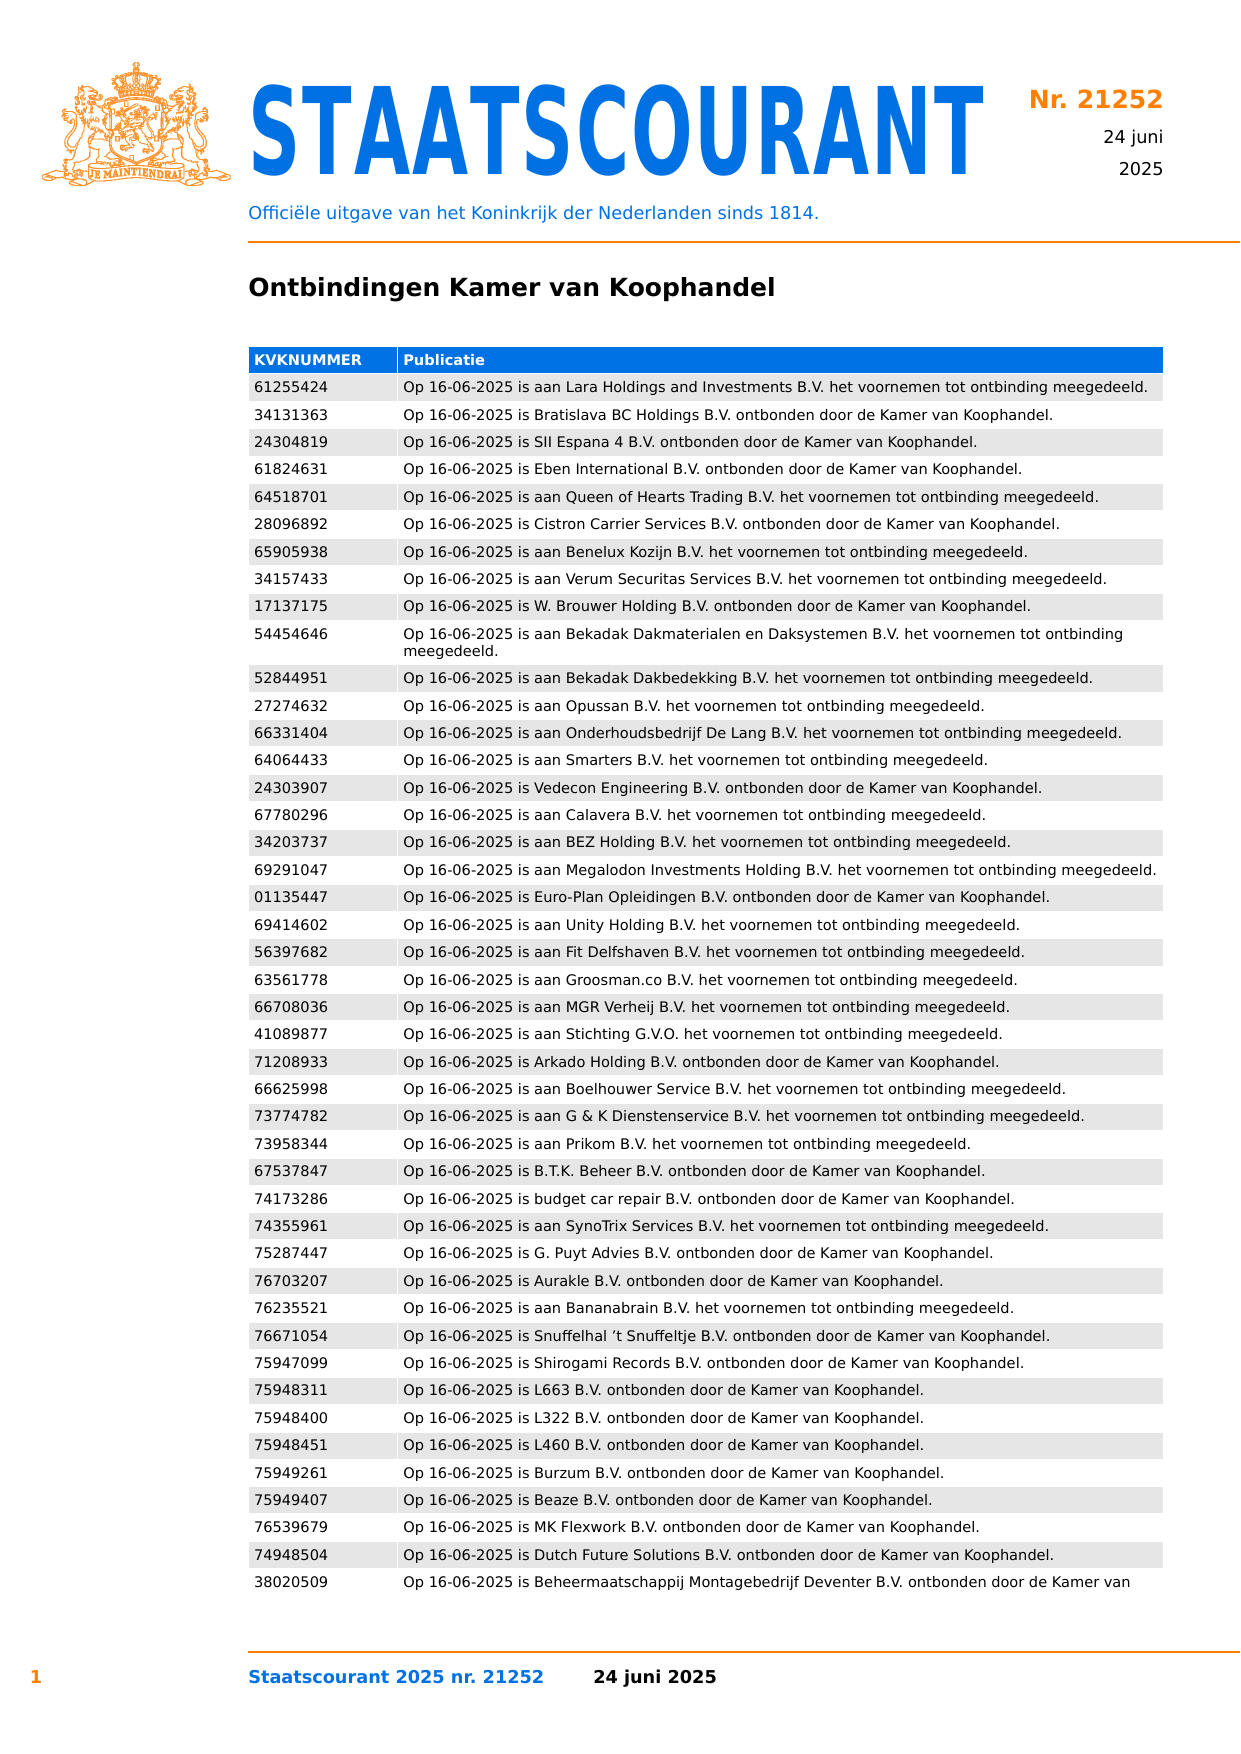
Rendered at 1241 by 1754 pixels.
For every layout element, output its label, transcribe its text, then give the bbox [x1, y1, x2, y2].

table_cell 74948504 [249, 1542, 397, 1568]
table_cell 73774782 [249, 1104, 397, 1130]
table_cell Op 16-06-2025 is aan Stichting G.V.O. het voornemen tot ontbinding meegedeeld. [398, 1021, 1163, 1048]
table_cell Op 16-06-2025 is aan MGR Verheij B.V. het voornemen tot ontbinding meegedeeld. [398, 994, 1163, 1020]
table_cell 74173286 [249, 1186, 397, 1212]
table_cell Op 16-06-2025 is aan SynoTrix Services B.V. het voornemen tot ontbinding meegedeeld. [398, 1213, 1163, 1239]
table_cell Op 16-06-2025 is Euro-Plan Opleidingen B.V. ontbonden door de Kamer van Koophandel. [398, 885, 1163, 911]
table_cell Op 16-06-2025 is aan BEZ Holding B.V. het voornemen tot ontbinding meegedeeld. [398, 830, 1163, 856]
table_cell Op 16-06-2025 is budget car repair B.V. ontbonden door de Kamer van Koophandel. [398, 1186, 1163, 1212]
table_cell Op 16-06-2025 is aan Queen of Hearts Trading B.V. het voornemen tot ontbinding meegedeeld. [398, 484, 1163, 510]
table_cell Op 16-06-2025 is B.T.K. Beheer B.V. ontbonden door de Kamer van Koophandel. [398, 1159, 1163, 1185]
table_cell Op 16-06-2025 is Vedecon Engineering B.V. ontbonden door de Kamer van Koophandel. [398, 775, 1163, 801]
table_cell Op 16-06-2025 is aan Verum Securitas Services B.V. het voornemen tot ontbinding meegedeeld. [398, 566, 1163, 592]
table_cell 24 juni [998, 121, 1240, 153]
table_cell 75287447 [249, 1241, 397, 1267]
table_cell Op 16-06-2025 is L663 B.V. ontbonden door de Kamer van Koophandel. [398, 1378, 1163, 1404]
table_cell 63561778 [249, 967, 397, 993]
table_cell 66331404 [249, 720, 397, 746]
table_cell 34157433 [249, 566, 397, 592]
table_cell 69414602 [249, 912, 397, 938]
table_cell 64064433 [249, 748, 397, 774]
table_cell Op 16-06-2025 is Snuffelhal ’t Snuffeltje B.V. ontbonden door de Kamer van Koophandel. [398, 1323, 1163, 1349]
table_cell 28096892 [249, 511, 397, 538]
table_cell Op 16-06-2025 is Beaze B.V. ontbonden door de Kamer van Koophandel. [398, 1487, 1163, 1513]
table_cell Op 16-06-2025 is Dutch Future Solutions B.V. ontbonden door de Kamer van Koophandel. [398, 1542, 1163, 1568]
table_cell Op 16-06-2025 is Cistron Carrier Services B.V. ontbonden door de Kamer van Koophandel. [398, 511, 1163, 538]
table_cell 76671054 [249, 1323, 397, 1349]
table_cell 74355961 [249, 1213, 397, 1239]
table_cell Op 16-06-2025 is Bratislava BC Holdings B.V. ontbonden door de Kamer van Koophandel. [398, 402, 1163, 428]
table_cell Op 16-06-2025 is aan Boelhouwer Service B.V. het voornemen tot ontbinding meegedeeld. [398, 1076, 1163, 1103]
table_cell Op 16-06-2025 is aan Groosman.co B.V. het voornemen tot ontbinding meegedeeld. [398, 967, 1163, 993]
table_cell Op 16-06-2025 is aan Bananabrain B.V. het voornemen tot ontbinding meegedeeld. [398, 1295, 1163, 1322]
table_cell Op 16-06-2025 is aan Onderhoudsbedrijf De Lang B.V. het voornemen tot ontbinding meegedeeld. [398, 720, 1163, 746]
table_cell 75948451 [249, 1433, 397, 1459]
table_cell Op 16-06-2025 is aan Calavera B.V. het voornemen tot ontbinding meegedeeld. [398, 802, 1163, 829]
table_cell 61824631 [249, 457, 397, 483]
picture [41, 62, 231, 186]
table_cell 75948311 [249, 1378, 397, 1404]
table_cell Op 16-06-2025 is W. Brouwer Holding B.V. ontbonden door de Kamer van Koophandel. [398, 594, 1163, 620]
table_cell Op 16-06-2025 is aan Benelux Kozijn B.V. het voornemen tot ontbinding meegedeeld. [398, 539, 1163, 565]
table_cell 73958344 [249, 1131, 397, 1157]
table_cell Op 16-06-2025 is aan G & K Dienstenservice B.V. het voornemen tot ontbinding meegedeeld. [398, 1104, 1163, 1130]
table_cell 75949407 [249, 1487, 397, 1513]
table_cell 34131363 [249, 402, 397, 428]
table_cell 67780296 [249, 802, 397, 829]
table_cell 76235521 [249, 1295, 397, 1322]
table_cell Op 16-06-2025 is L322 B.V. ontbonden door de Kamer van Koophandel. [398, 1405, 1163, 1431]
table_header Nr. 21252 [998, 62, 1240, 121]
table_cell 67537847 [249, 1159, 397, 1185]
table_cell 17137175 [249, 594, 397, 620]
table_cell 24304819 [249, 429, 397, 456]
table_cell 75948400 [249, 1405, 397, 1431]
table_cell Op 16-06-2025 is Beheermaatschappij Montagebedrijf Deventer B.V. ontbonden door de Kamer van [398, 1569, 1163, 1596]
table_cell Op 16-06-2025 is aan Bekadak Dakbedekking B.V. het voornemen tot ontbinding meegedeeld. [398, 665, 1163, 692]
table_cell Op 16-06-2025 is L460 B.V. ontbonden door de Kamer van Koophandel. [398, 1433, 1163, 1459]
table_cell Op 16-06-2025 is Arkado Holding B.V. ontbonden door de Kamer van Koophandel. [398, 1049, 1163, 1075]
table_cell Op 16-06-2025 is MK Flexwork B.V. ontbonden door de Kamer van Koophandel. [398, 1515, 1163, 1541]
table_cell 66625998 [249, 1076, 397, 1103]
table_header [25, 62, 248, 241]
table_cell 38020509 [249, 1569, 397, 1596]
table_cell 54454646 [249, 621, 397, 664]
table_cell 2025 [998, 153, 1240, 203]
table_cell 71208933 [249, 1049, 397, 1075]
table_cell Op 16-06-2025 is Aurakle B.V. ontbonden door de Kamer van Koophandel. [398, 1268, 1163, 1294]
table_cell 69291047 [249, 857, 397, 883]
table_cell Op 16-06-2025 is SII Espana 4 B.V. ontbonden door de Kamer van Koophandel. [398, 429, 1163, 456]
table_cell 56397682 [249, 939, 397, 966]
table_header KVKNUMMER [249, 347, 397, 373]
table_cell Op 16-06-2025 is Shirogami Records B.V. ontbonden door de Kamer van Koophandel. [398, 1350, 1163, 1377]
table_header Publicatie [398, 347, 1163, 373]
table_header STAATSCOURANT [248, 62, 998, 203]
table_cell Op 16-06-2025 is aan Megalodon Investments Holding B.V. het voornemen tot ontbinding meegedeeld. [398, 857, 1163, 883]
table_cell 41089877 [249, 1021, 397, 1048]
table_cell 76703207 [249, 1268, 397, 1294]
table_cell Op 16-06-2025 is aan Prikom B.V. het voornemen tot ontbinding meegedeeld. [398, 1131, 1163, 1157]
table_cell Op 16-06-2025 is Eben International B.V. ontbonden door de Kamer van Koophandel. [398, 457, 1163, 483]
table_cell 65905938 [249, 539, 397, 565]
subtitle Ontbindingen Kamer van Koophandel [248, 273, 1163, 302]
table_cell 27274632 [249, 693, 397, 719]
table_cell Op 16-06-2025 is aan Fit Delfshaven B.V. het voornemen tot ontbinding meegedeeld. [398, 939, 1163, 966]
table_cell 52844951 [249, 665, 397, 692]
table_cell 34203737 [249, 830, 397, 856]
table_cell 24303907 [249, 775, 397, 801]
table_cell Op 16-06-2025 is aan Bekadak Dakmaterialen en Daksystemen B.V. het voornemen tot ontbinding meegedeeld. [398, 621, 1163, 664]
table_cell Op 16-06-2025 is aan Unity Holding B.V. het voornemen tot ontbinding meegedeeld. [398, 912, 1163, 938]
table_cell 75947099 [249, 1350, 397, 1377]
table_cell Op 16-06-2025 is G. Puyt Advies B.V. ontbonden door de Kamer van Koophandel. [398, 1241, 1163, 1267]
table_cell Op 16-06-2025 is aan Lara Holdings and Investments B.V. het voornemen tot ontbinding meegedeeld. [398, 374, 1163, 401]
table_cell 76539679 [249, 1515, 397, 1541]
table_cell 64518701 [249, 484, 397, 510]
table_cell Op 16-06-2025 is Burzum B.V. ontbonden door de Kamer van Koophandel. [398, 1460, 1163, 1486]
table_cell Op 16-06-2025 is aan Opussan B.V. het voornemen tot ontbinding meegedeeld. [398, 693, 1163, 719]
table_cell 66708036 [249, 994, 397, 1020]
table_cell 01135447 [249, 885, 397, 911]
table_cell Op 16-06-2025 is aan Smarters B.V. het voornemen tot ontbinding meegedeeld. [398, 748, 1163, 774]
table_cell 75949261 [249, 1460, 397, 1486]
table_cell Officiële uitgave van het Koninkrijk der Nederlanden sinds 1814. [248, 203, 1240, 241]
table_cell 61255424 [249, 374, 397, 401]
